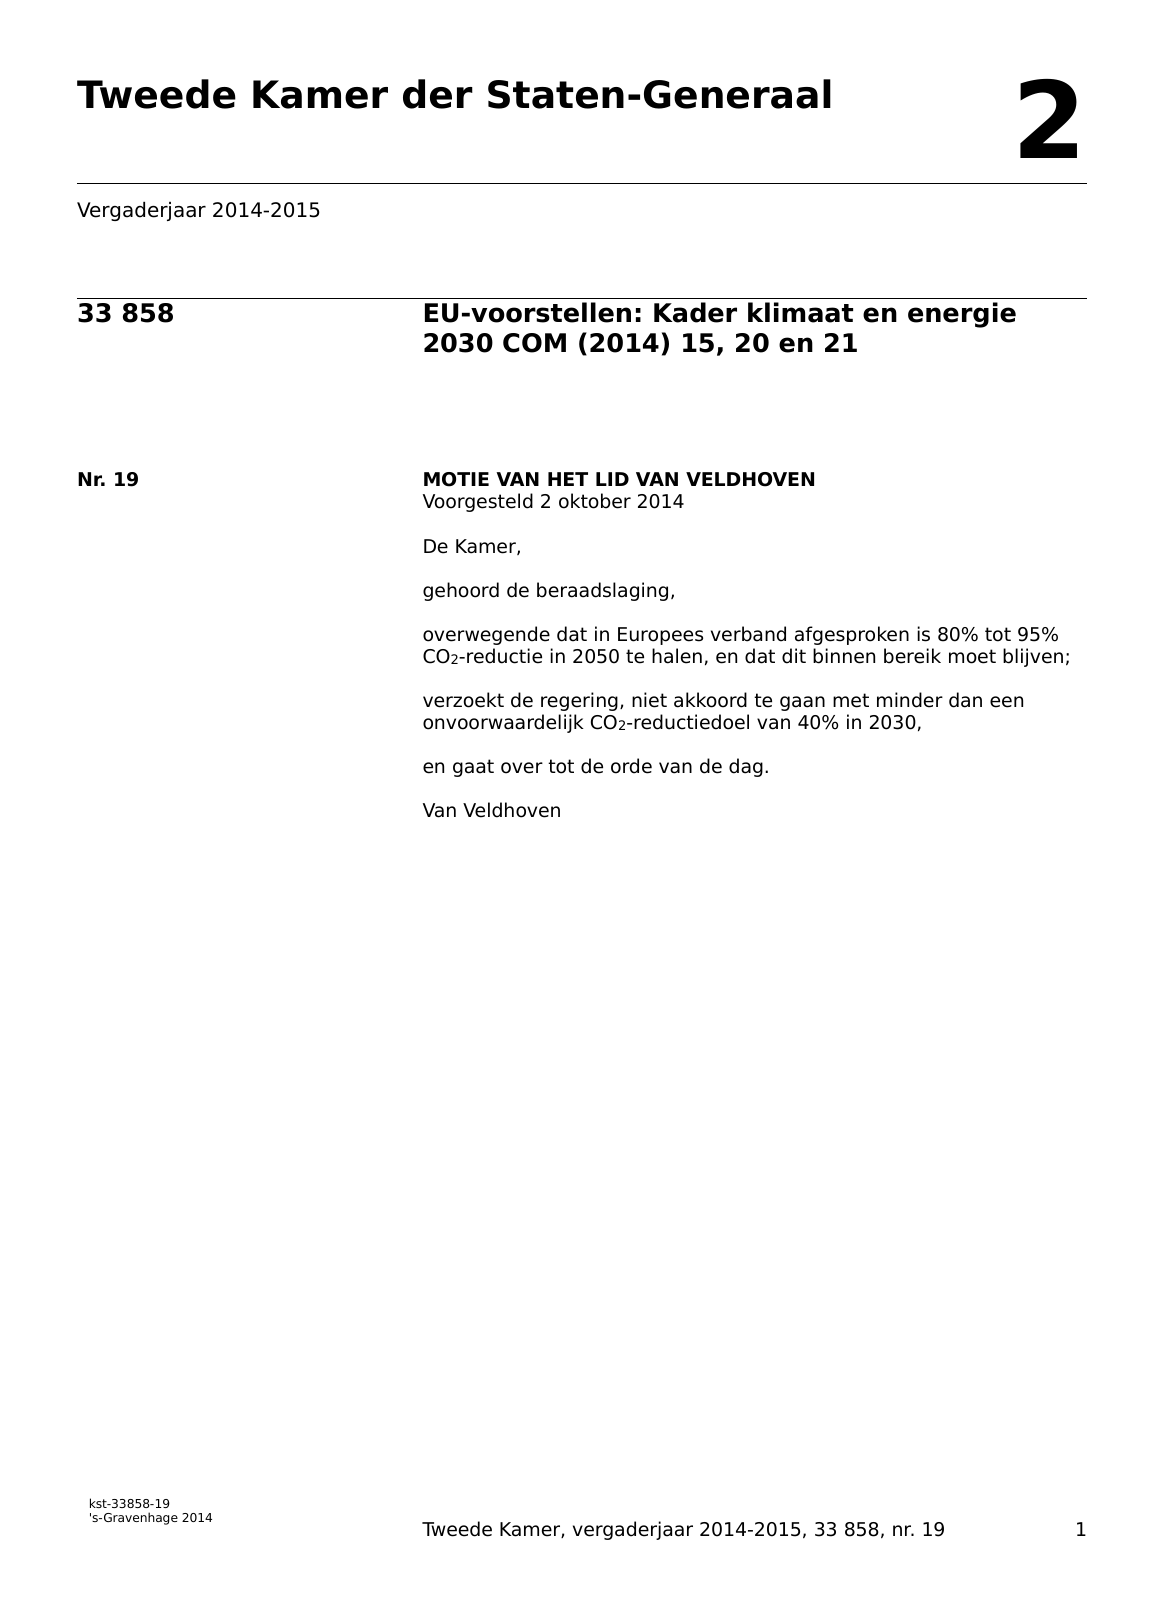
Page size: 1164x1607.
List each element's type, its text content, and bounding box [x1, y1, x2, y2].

text De Kamer, [422, 536, 1087, 557]
text gehoord de beraadslaging, [422, 580, 1087, 602]
subtitle Nr. 19 MOTIE VAN HET LID VAN VELDHOVEN [77, 469, 1087, 491]
text verzoekt de regering, niet akkoord te gaan met minder dan een onvoorwaardelijk CO2-reductiedoel van 40% in 2030, [422, 690, 1087, 734]
table_header 2 [886, 59, 1087, 183]
text Van Veldhoven [422, 800, 1087, 822]
text Voorgesteld 2 oktober 2014 [422, 491, 1087, 513]
text overwegende dat in Europees verband afgesproken is 80% tot 95% CO2-reductie in 2050 te halen, en dat dit binnen bereik moet blijven; [422, 624, 1087, 668]
table_header Tweede Kamer der Staten-Generaal [77, 59, 886, 183]
text en gaat over tot de orde van de dag. [422, 756, 1087, 778]
text kst-33858-19 [88, 1497, 323, 1511]
table_cell Vergaderjaar 2014-2015 [77, 184, 1087, 298]
subtitle 33 858 EU-voorstellen: Kader klimaat en energie 2030 COM (2014) 15, 20 en 21 [77, 299, 1087, 358]
text 's-Gravenhage 2014 [88, 1511, 323, 1525]
